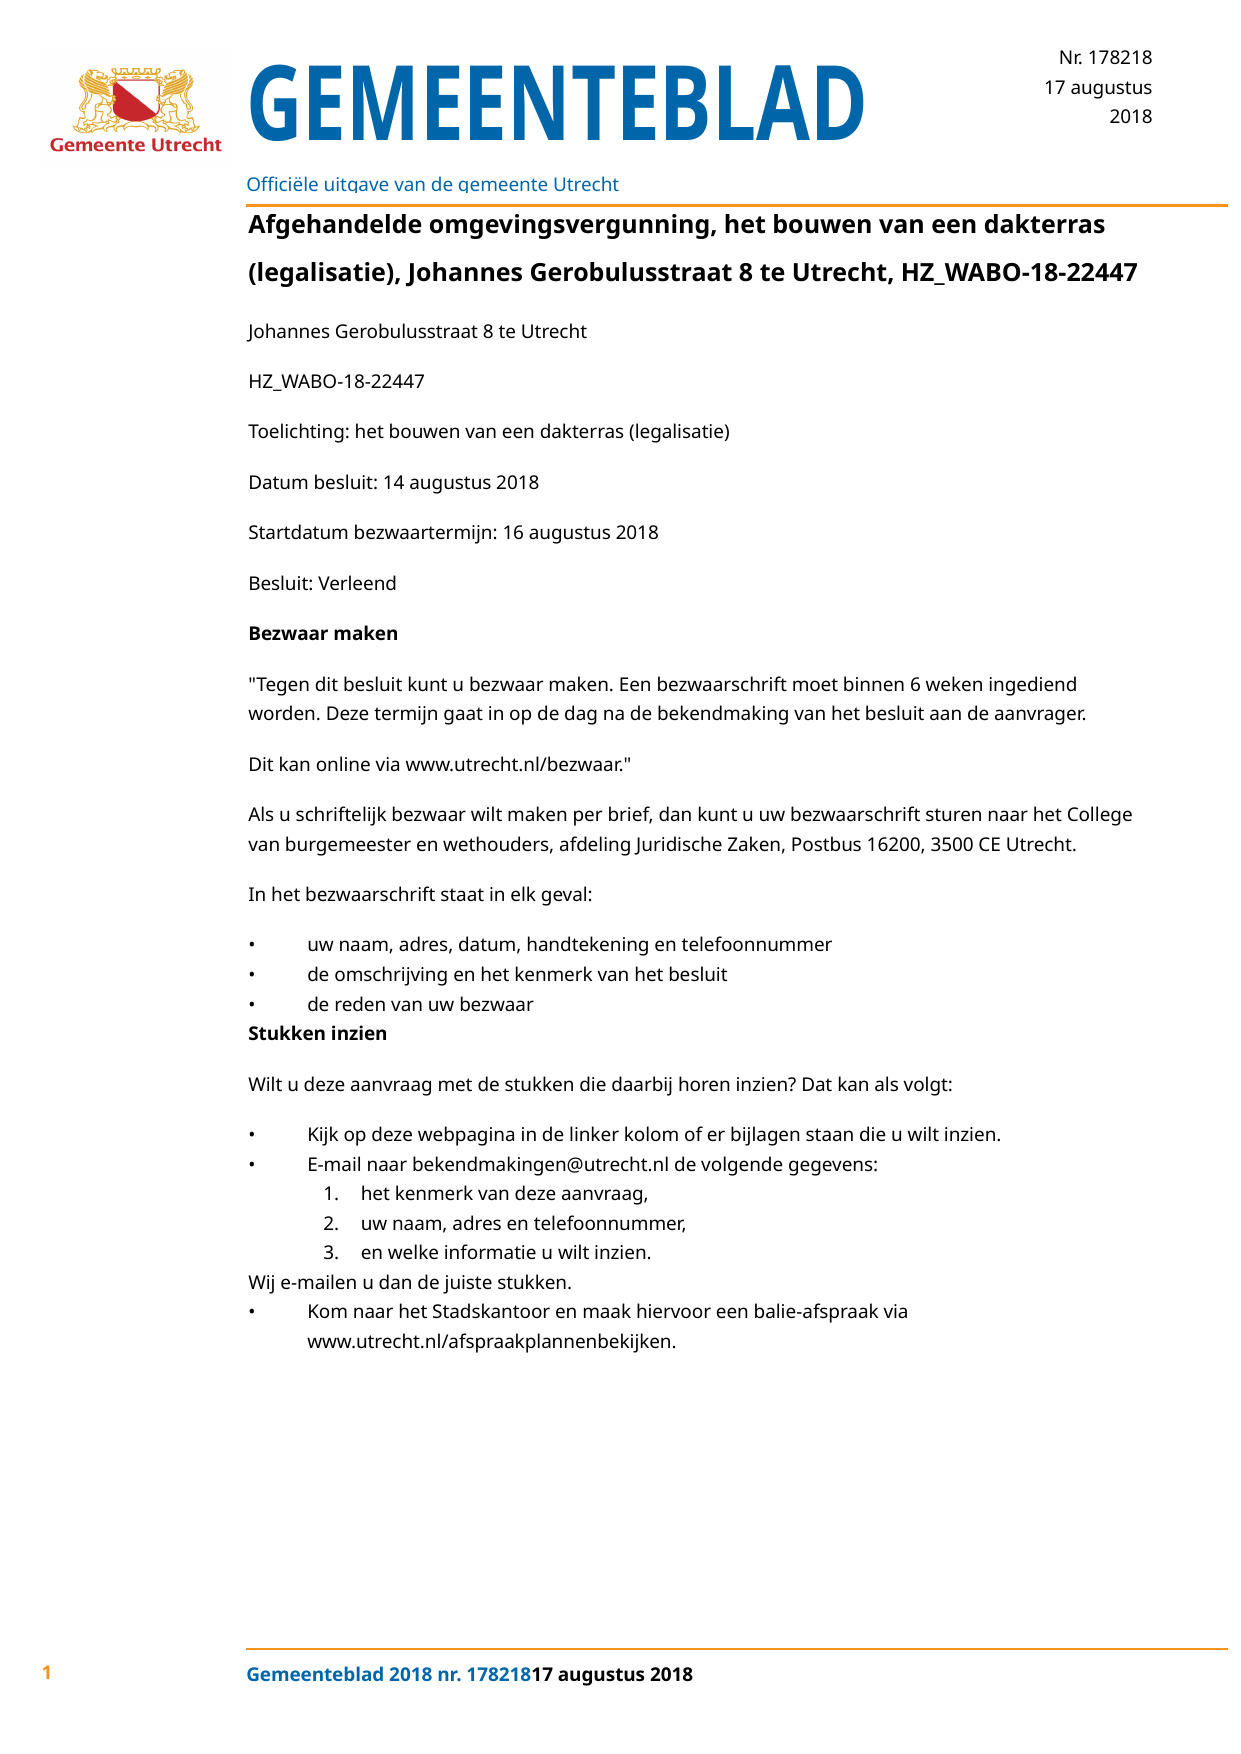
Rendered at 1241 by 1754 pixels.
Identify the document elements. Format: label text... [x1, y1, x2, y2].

text Datum besluit: 14 augustus 2018 [248, 469, 1152, 495]
list de omschrijving en het kenmerk van het besluit [248, 961, 1152, 987]
list Kom naar het Stadskantoor en maak hiervoor een balie-afspraak via www.utrecht.nl/afspraakplannenbekijken. [248, 1299, 1152, 1354]
list het kenmerk van deze aanvraag, [323, 1180, 1152, 1206]
list E-mail naar bekendmakingen@utrecht.nl de volgende gegevens: [248, 1151, 1152, 1177]
text Wilt u deze aanvraag met de stukken die daarbij horen inzien? Dat kan als volgt: [248, 1071, 1152, 1097]
text Johannes Gerobulusstraat 8 te Utrecht [248, 318, 1152, 344]
list uw naam, adres, datum, handtekening en telefoonnummer [248, 932, 1152, 957]
list de reden van uw bezwaar [248, 991, 1152, 1017]
text Startdatum bezwaartermijn: 16 augustus 2018 [248, 519, 1152, 545]
text HZ_WABO-18-22447 [248, 368, 1152, 394]
text "Tegen dit besluit kunt u bezwaar maken. Een bezwaarschrift moet binnen 6 weken ingediend worden. Deze termijn gaat in op de dag na de bekendmaking van het besluit aan de aanvrager. [248, 671, 1152, 726]
text Afgehandelde omgevingsvergunning, het bouwen van een dakterras (legalisatie), Johannes Gerobulusstraat 8 te Utrecht, HZ_WABO-18-22447 [248, 207, 1152, 288]
text In het bezwaarschrift staat in elk geval: [248, 881, 1152, 907]
text Dit kan online via www.utrecht.nl/bezwaar." [248, 751, 1152, 777]
text Besluit: Verleend [248, 570, 1152, 596]
text Bezwaar maken [248, 620, 1152, 646]
text Wij e-mailen u dan de juiste stukken. [248, 1269, 1152, 1295]
text Als u schriftelijk bezwaar wilt maken per brief, dan kunt u uw bezwaarschrift sturen naar het College van burgemeester en wethouders, afdeling Juridische Zaken, Postbus 16200, 3500 CE Utrecht. [248, 801, 1152, 857]
picture [41, 47, 231, 172]
list Kijk op deze webpagina in de linker kolom of er bijlagen staan die u wilt inzien. [248, 1121, 1152, 1147]
list en welke informatie u wilt inzien. [323, 1239, 1152, 1265]
list uw naam, adres en telefoonnummer, [323, 1210, 1152, 1236]
text Toelichting: het bouwen van een dakterras (legalisatie) [248, 419, 1152, 444]
text Stukken inzien [248, 1020, 1152, 1046]
